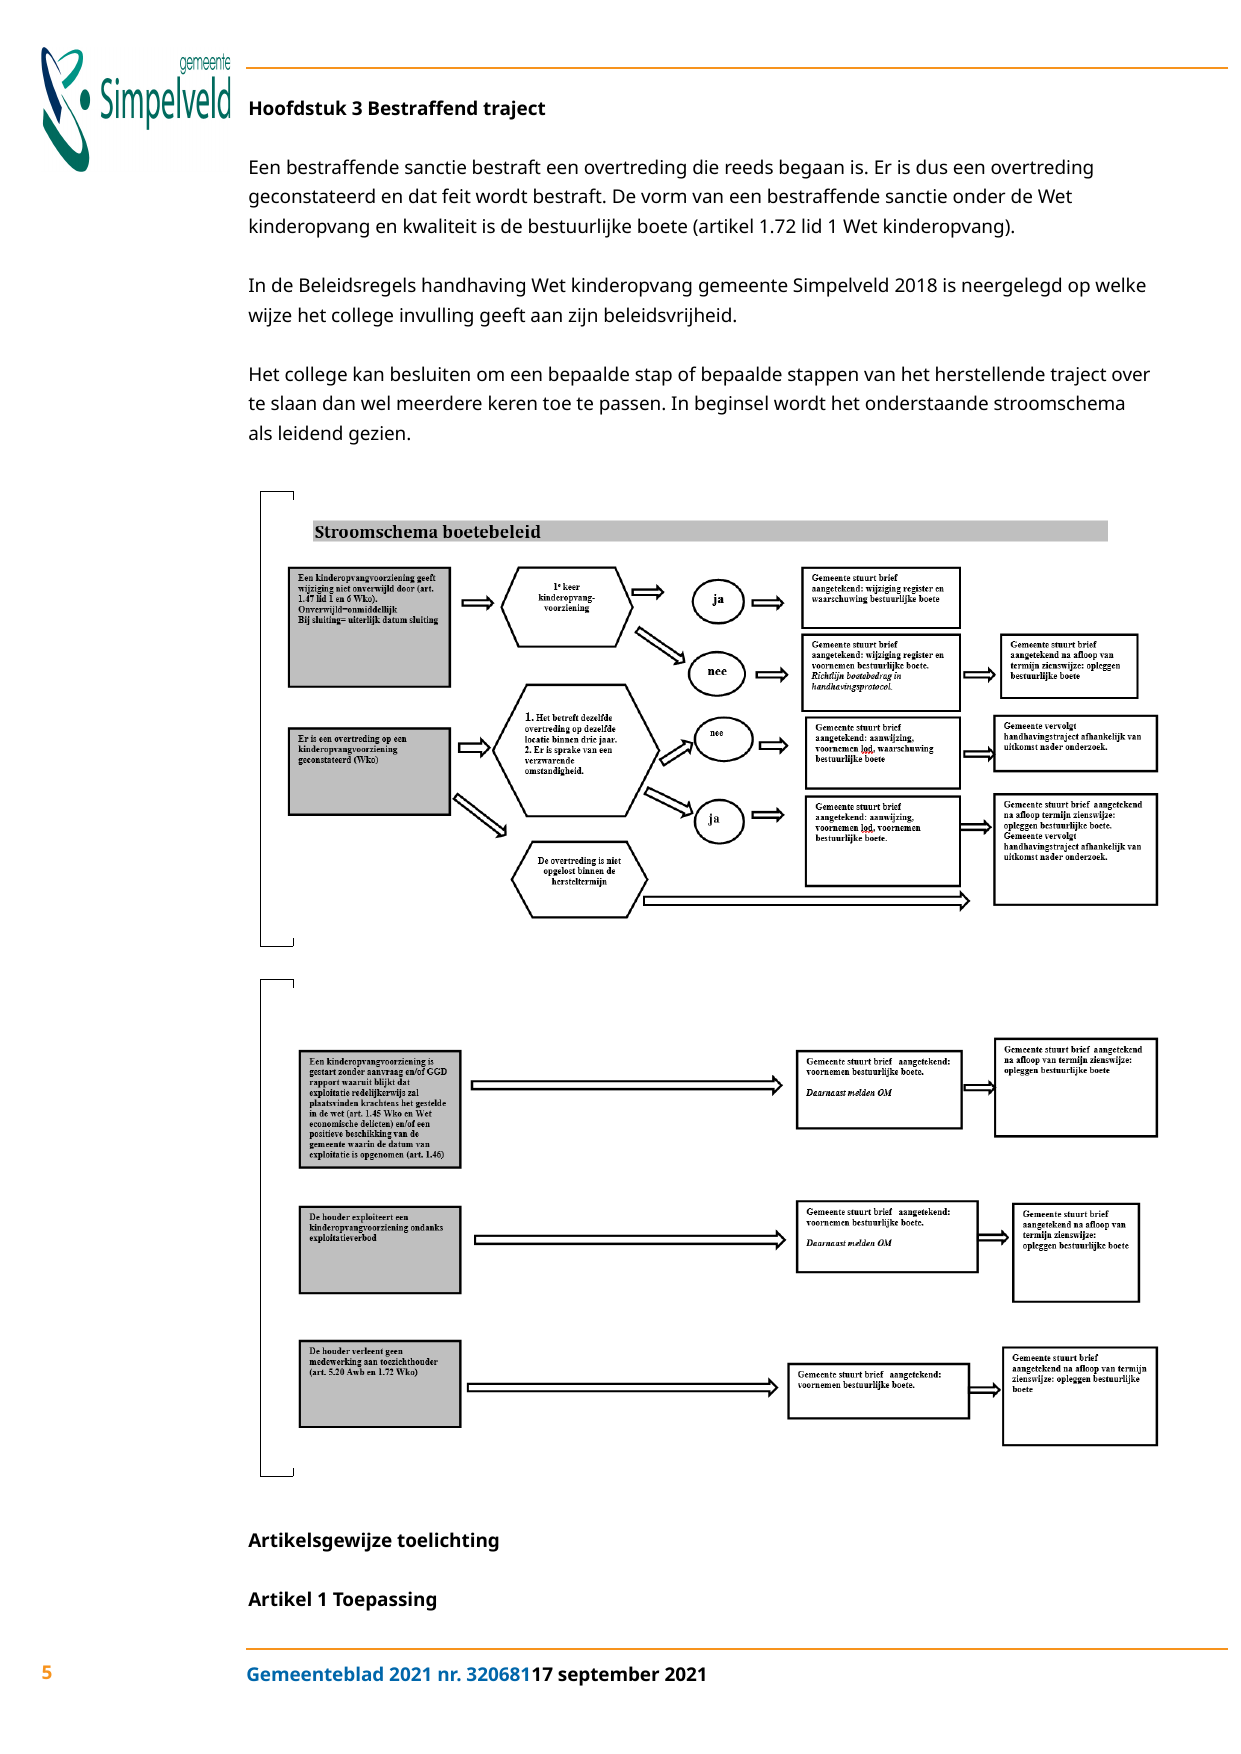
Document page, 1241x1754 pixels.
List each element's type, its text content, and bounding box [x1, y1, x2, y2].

text Artikel 1 Toepassing [248, 1586, 1152, 1612]
picture [41, 47, 231, 172]
text Het college kan besluiten om een bepaalde stap of bepaalde stappen van het herstellende traject over te slaan dan wel meerdere keren toe te passen. In beginsel wordt het onderstaande stroomschema als leidend gezien. [248, 361, 1152, 446]
text In de Beleidsregels handhaving Wet kinderopvang gemeente Simpelveld 2018 is neergelegd op welke wijze het college invulling geeft aan zijn beleidsvrijheid. [248, 272, 1152, 328]
text Artikelsgewijze toelichting [248, 1527, 1152, 1553]
text Een bestraffende sanctie bestraft een overtreding die reeds begaan is. Er is dus een overtreding geconstateerd en dat feit wordt bestraft. De vorm van een bestraffende sanctie onder de Wet kinderopvang en kwaliteit is de bestuurlijke boete (artikel 1.72 lid 1 Wet kinderopvang). [248, 154, 1152, 239]
picture [268, 988, 1173, 1468]
text Hoofdstuk 3 Bestraffend traject [248, 95, 1152, 121]
picture [268, 500, 1173, 938]
